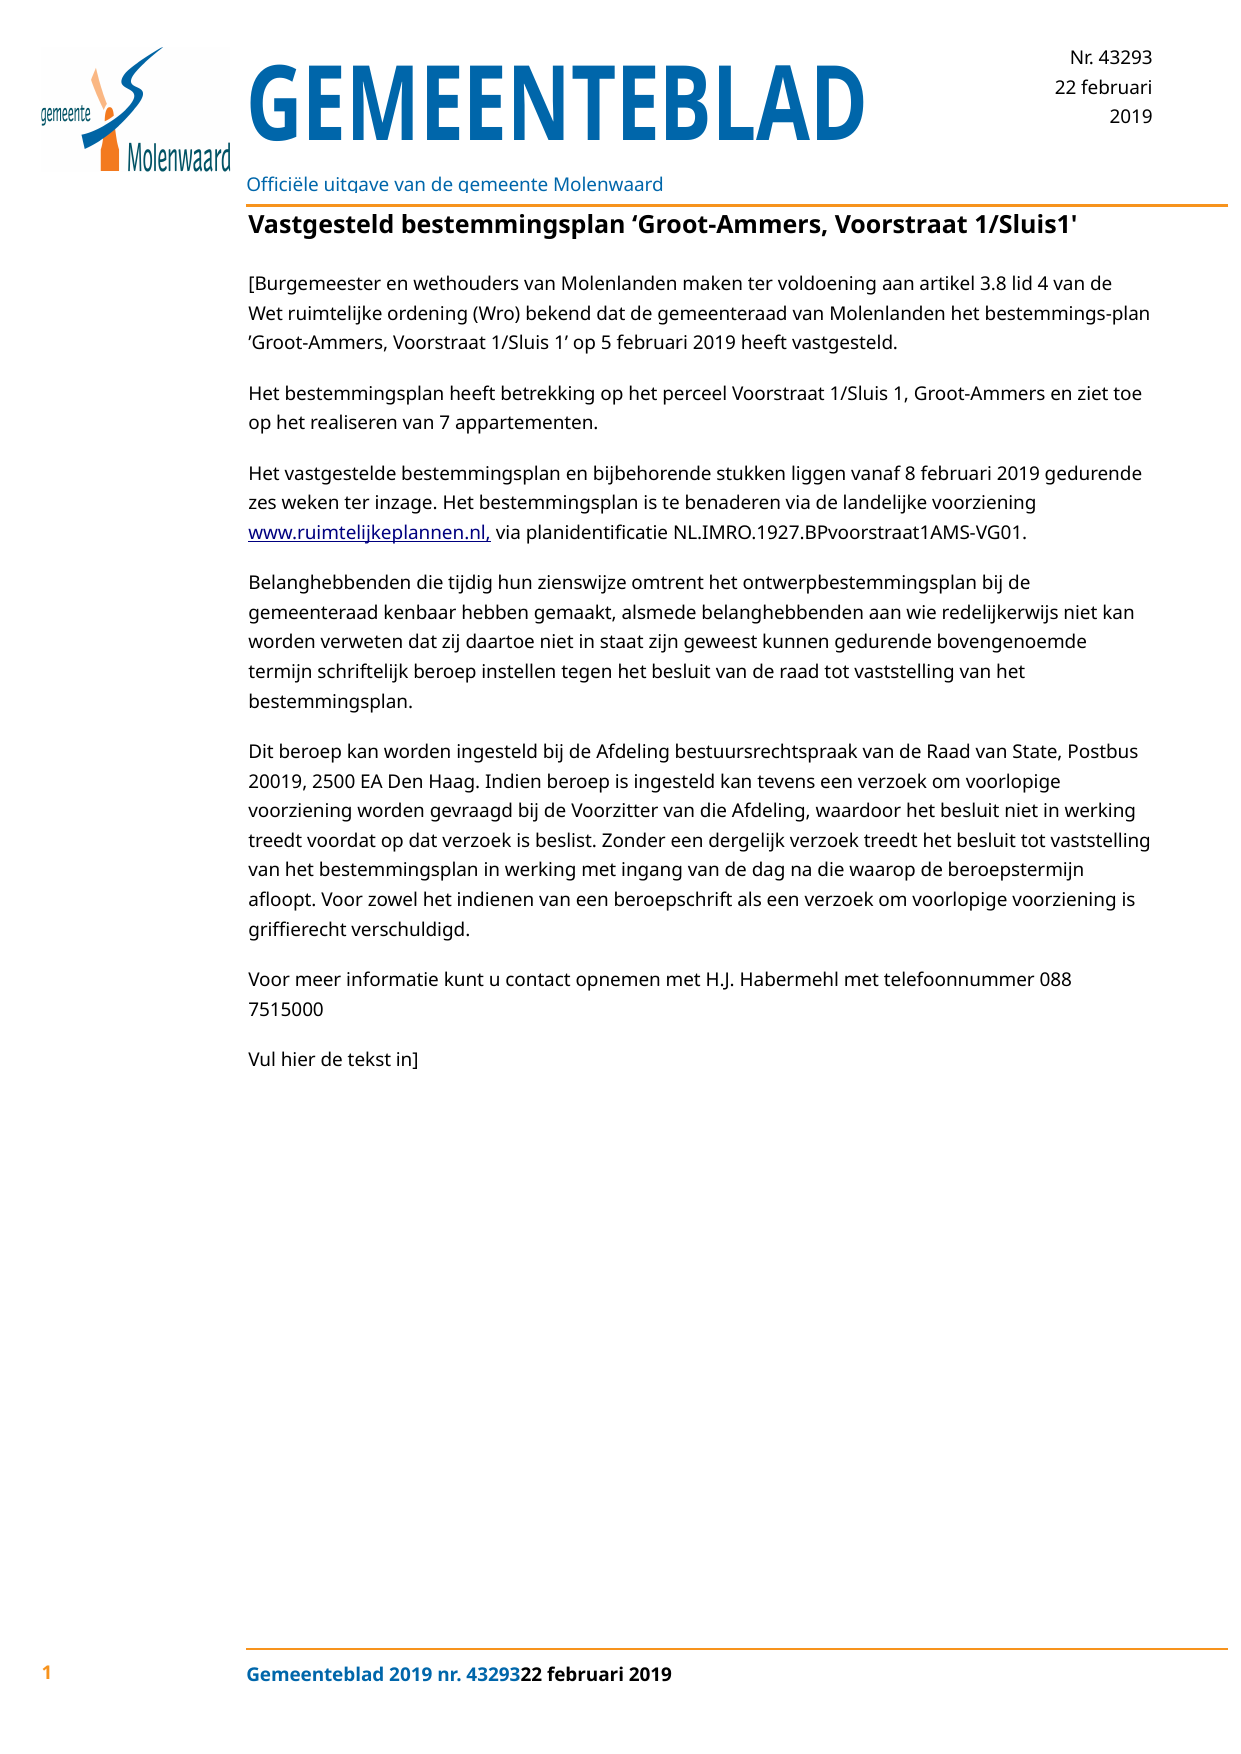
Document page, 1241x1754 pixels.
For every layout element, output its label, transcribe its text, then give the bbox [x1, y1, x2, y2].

text Vastgesteld bestemmingsplan ‘Groot-Ammers, Voorstraat 1/Sluis1' [248, 207, 1152, 241]
text Voor meer informatie kunt u contact opnemen met H.J. Habermehl met telefoonnummer 088 7515000 [248, 966, 1152, 1021]
text Dit beroep kan worden ingesteld bij de Afdeling bestuursrechtspraak van de Raad van State, Postbus 20019, 2500 EA Den Haag. Indien beroep is ingesteld kan tevens een verzoek om voorlopige voorziening worden gevraagd bij de Voorzitter van die Afdeling, waardoor het besluit niet in werking treedt voordat op dat verzoek is beslist. Zonder een dergelijk verzoek treedt het besluit tot vaststelling van het bestemmingsplan in werking met ingang van de dag na die waarop de beroepstermijn afloopt. Voor zowel het indienen van een beroepschrift als een verzoek om voorlopige voorziening is griffierecht verschuldigd. [248, 738, 1152, 941]
picture [41, 47, 231, 172]
text Belanghebbenden die tijdig hun zienswijze omtrent het ontwerpbestemmingsplan bij de gemeenteraad kenbaar hebben gemaakt, alsmede belanghebbenden aan wie redelijkerwijs niet kan worden verweten dat zij daartoe niet in staat zijn geweest kunnen gedurende bovengenoemde termijn schriftelijk beroep instellen tegen het besluit van de raad tot vaststelling van het bestemmingsplan. [248, 569, 1152, 713]
text Het bestemmingsplan heeft betrekking op het perceel Voorstraat 1/Sluis 1, Groot-Ammers en ziet toe op het realiseren van 7 appartementen. [248, 380, 1152, 435]
text Het vastgestelde bestemmingsplan en bijbehorende stukken liggen vanaf 8 februari 2019 gedurende zes weken ter inzage. Het bestemmingsplan is te benaderen via de landelijke voorziening www.ruimtelijkeplannen.nl, via planidentificatie NL.IMRO.1927.BPvoorstraat1AMS-VG01. [248, 460, 1152, 545]
text [Burgemeester en wethouders van Molenlanden maken ter voldoening aan artikel 3.8 lid 4 van de Wet ruimtelijke ordening (Wro) bekend dat de gemeenteraad van Molenlanden het bestemmings-plan ’Groot-Ammers, Voorstraat 1/Sluis 1’ op 5 februari 2019 heeft vastgesteld. [248, 270, 1152, 355]
text Vul hier de tekst in] [248, 1046, 1152, 1072]
